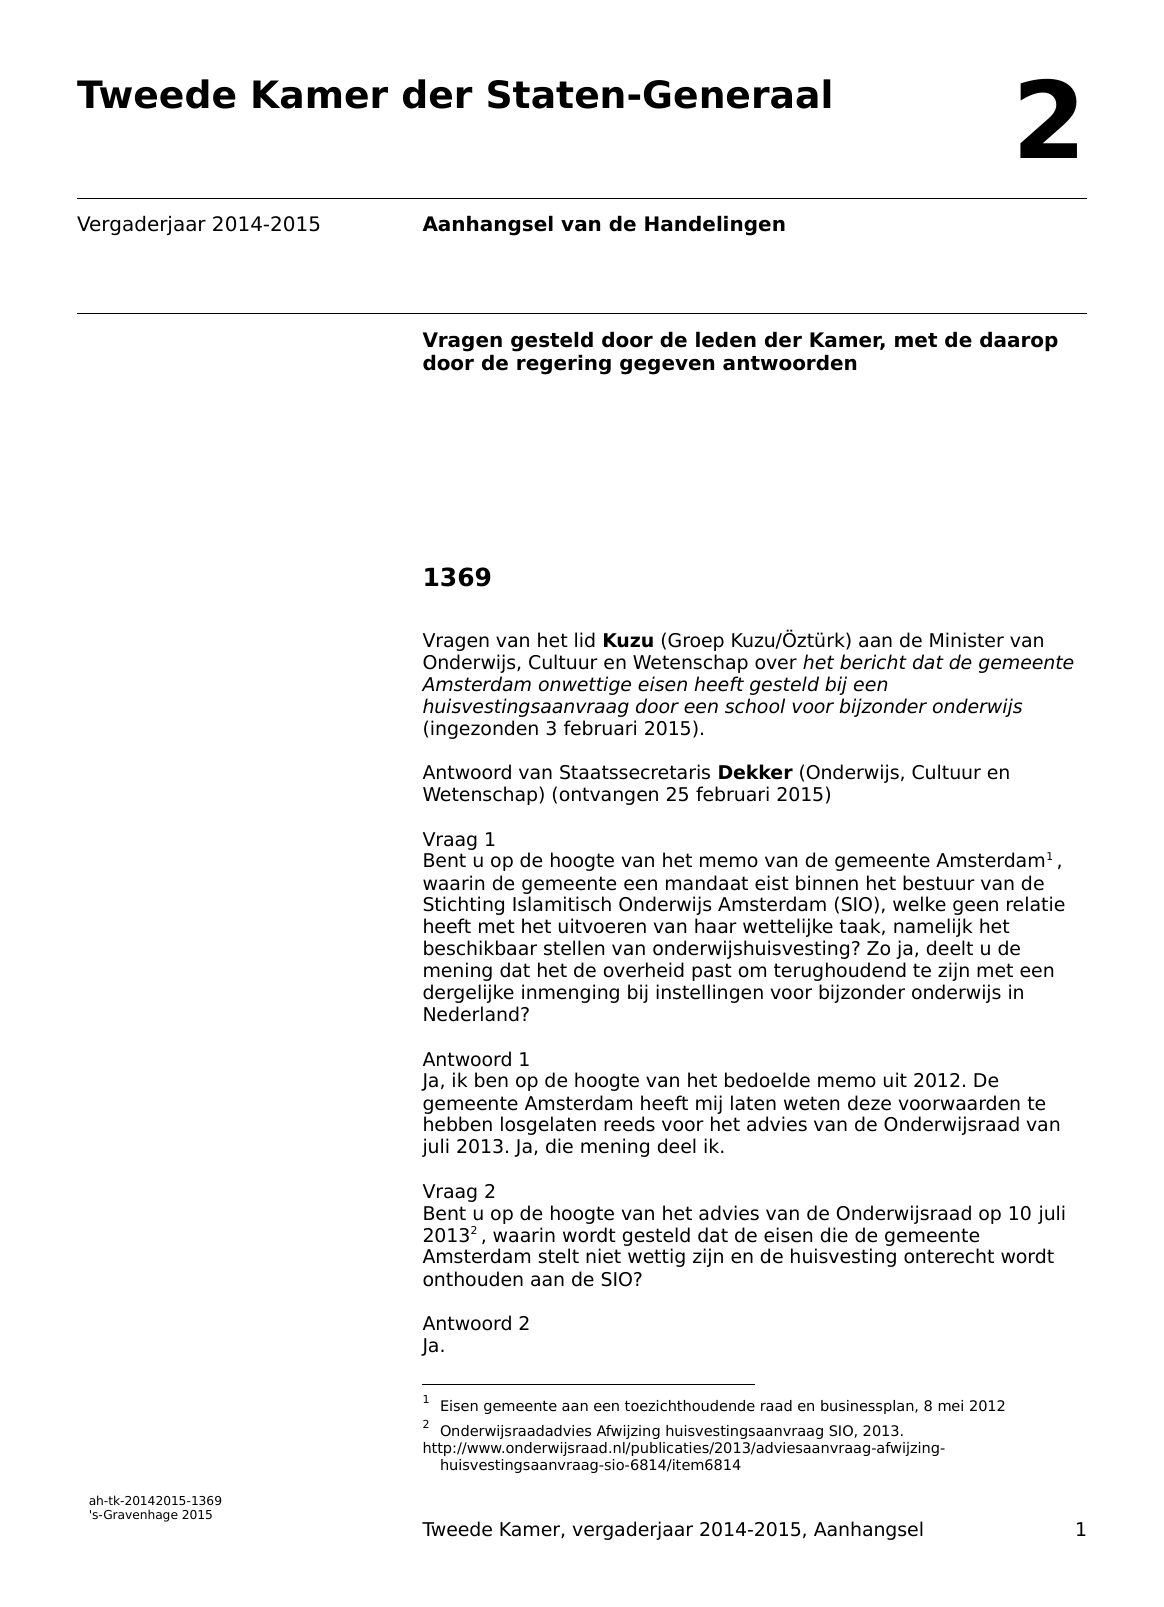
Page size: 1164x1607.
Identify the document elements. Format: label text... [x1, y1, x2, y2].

text Antwoord 2 [422, 1313, 1087, 1334]
text 's-Gravenhage 2015 [88, 1508, 323, 1522]
text Bent u op de hoogte van het advies van de Onderwijsraad op 10 juli 2013, waarin wordt gesteld dat de eisen die de gemeente Amsterdam stelt niet wettig zijn en de huisvesting onterecht wordt onthouden aan de SIO? [422, 1202, 1087, 1290]
text Vragen van het lid Kuzu (Groep Kuzu/Öztürk) aan de Minister van Onderwijs, Cultuur en Wetenschap over het bericht dat de gemeente Amsterdam onwettige eisen heeft gesteld bij een huisvestingsaanvraag door een school voor bijzonder onderwijs (ingezonden 3 februari 2015). [422, 630, 1087, 740]
table_header Tweede Kamer der Staten-Generaal [77, 59, 886, 198]
table_cell Vragen gesteld door de leden der Kamer, met de daarop door de regering gegeven antwoorden [422, 314, 1087, 375]
text Ja, ik ben op de hoogte van het bedoelde memo uit 2012. De gemeente Amsterdam heeft mij laten weten deze voorwaarden te hebben losgelaten reeds voor het advies van de Onderwijsraad van juli 2013. Ja, die mening deel ik. [422, 1070, 1087, 1158]
text Bent u op de hoogte van het memo van de gemeente Amsterdam, waarin de gemeente een mandaat eist binnen het bestuur van de Stichting Islamitisch Onderwijs Amsterdam (SIO), welke geen relatie heeft met het uitvoeren van haar wettelijke taak, namelijk het beschikbaar stellen van onderwijshuisvesting? Zo ja, deelt u de mening dat het de overheid past om terughoudend te zijn met een dergelijke inmenging bij instellingen voor bijzonder onderwijs in Nederland? [422, 850, 1087, 1026]
table_header 2 [886, 59, 1087, 198]
text Ja. [422, 1334, 1087, 1357]
text Antwoord 1 [422, 1048, 1087, 1070]
text Antwoord van Staatssecretaris Dekker (Onderwijs, Cultuur en Wetenschap) (ontvangen 25 februari 2015) [422, 762, 1087, 806]
text ah-tk-20142015-1369 [88, 1494, 323, 1508]
text 1369 [422, 563, 1087, 592]
text Vraag 2 [422, 1181, 1087, 1202]
text Eisen gemeente aan een toezichthoudende raad en businessplan, 8 mei 2012 [422, 1393, 1087, 1416]
table_cell Vergaderjaar 2014-2015 [77, 199, 422, 313]
text http://www.onderwijsraad.nl/publicaties/2013/adviesaanvraag-afwijzing-huisvestingsaanvraag-sio-6814/item6814 [422, 1441, 1087, 1474]
table_cell [77, 314, 422, 375]
table_cell Aanhangsel van de Handelingen [422, 199, 1087, 313]
text Vraag 1 [422, 828, 1087, 850]
text Onderwijsraadadvies Afwijzing huisvestingsaanvraag SIO, 2013. [422, 1418, 1087, 1441]
